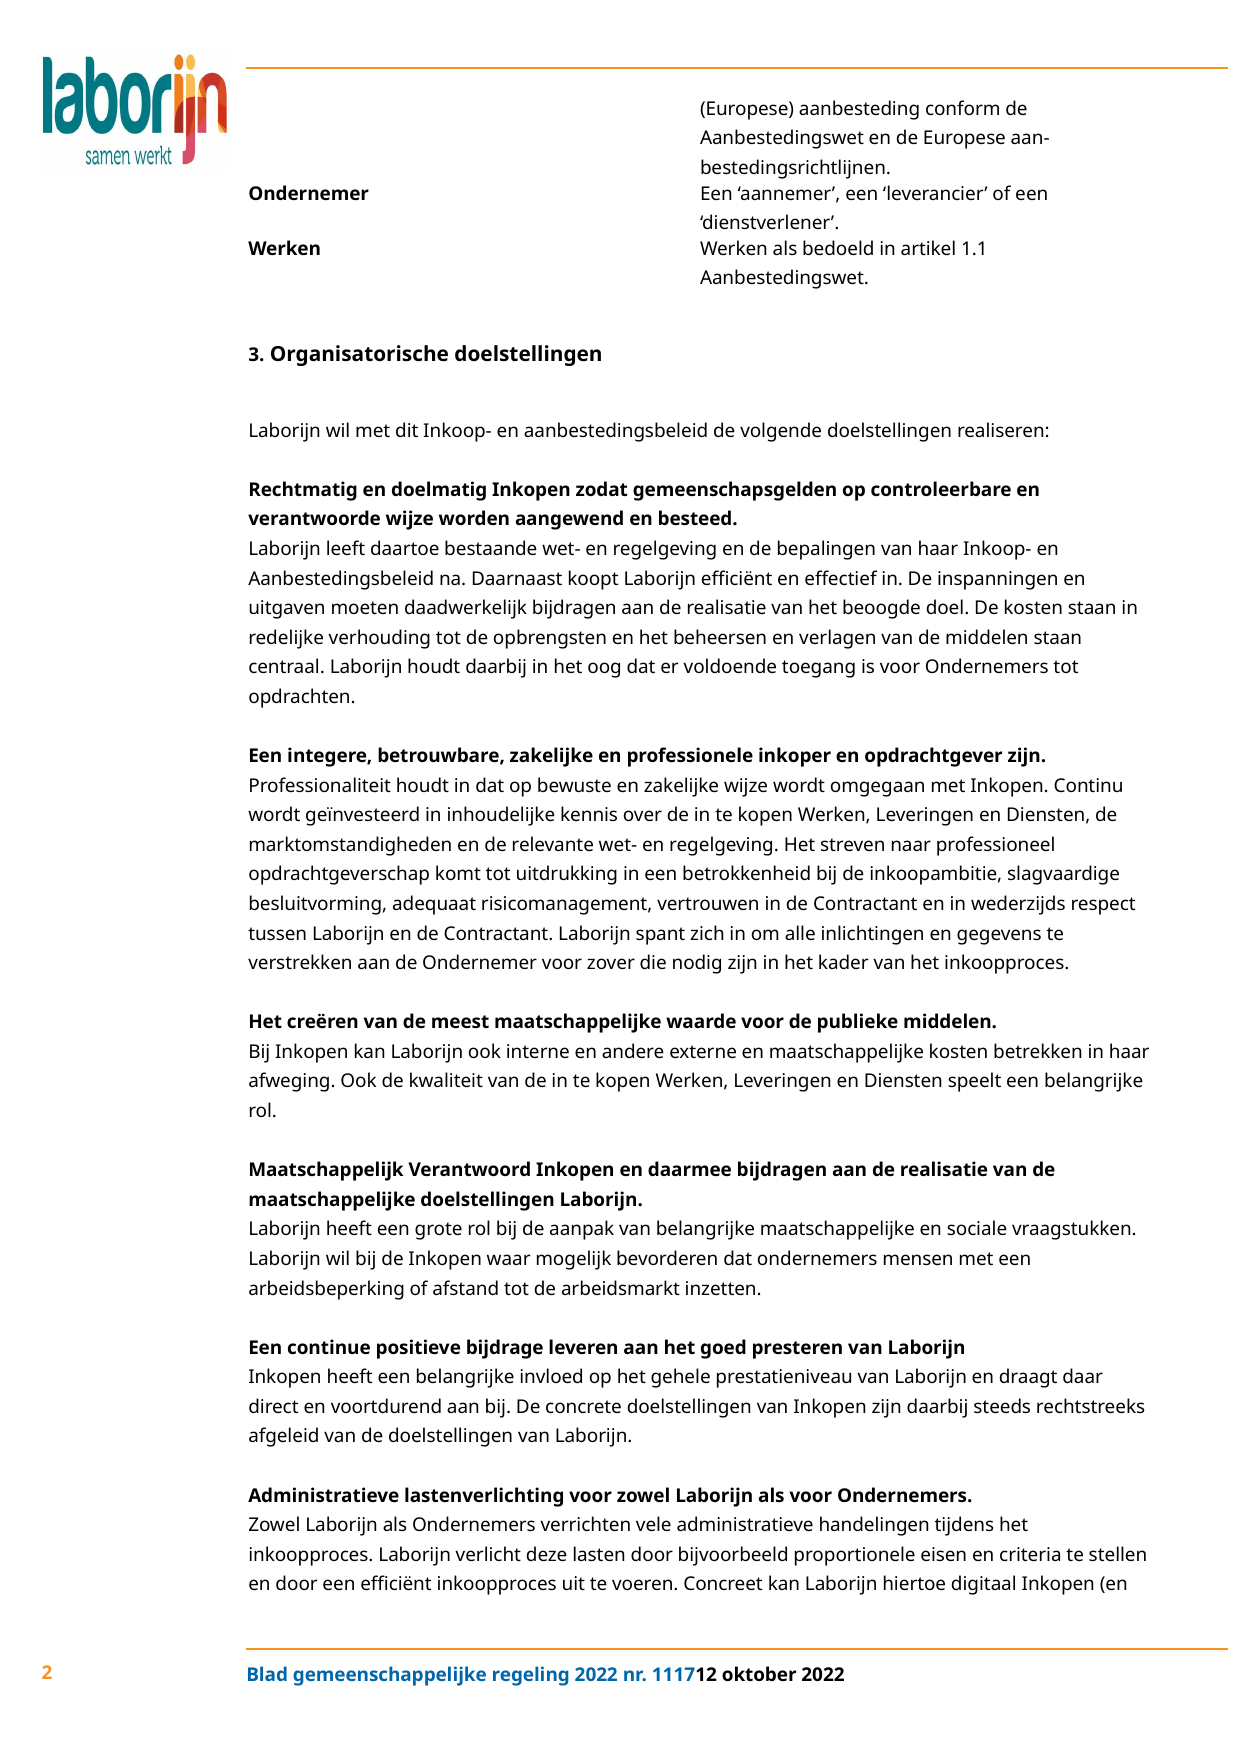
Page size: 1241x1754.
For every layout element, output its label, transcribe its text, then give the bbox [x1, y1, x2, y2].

text Bij Inkopen kan Laborijn ook interne en andere externe en maatschappelijke kosten betrekken in haar afweging. Ook de kwaliteit van de in te kopen Werken, Leveringen en Diensten speelt een belangrijke rol. [248, 1038, 1152, 1123]
picture [41, 47, 231, 172]
table_cell Werken [248, 235, 700, 290]
text Laborijn heeft een grote rol bij de aanpak van belangrijke maatschappelijke en sociale vraagstukken. Laborijn wil bij de Inkopen waar mogelijk bevorderen dat ondernemers mensen met een arbeidsbeperking of afstand tot de arbeidsmarkt inzetten. [248, 1216, 1152, 1301]
text Laborijn wil met dit Inkoop- en aanbestedingsbeleid de volgende doelstellingen realiseren: [248, 417, 1152, 443]
table_cell Werken als bedoeld in artikel 1.1 Aanbestedingswet. [700, 235, 1152, 290]
table_cell [248, 95, 700, 180]
table_cell Ondernemer [248, 180, 700, 235]
text Een continue positieve bijdrage leveren aan het goed presteren van Laborijn [248, 1334, 1152, 1360]
table_cell Een ‘aannemer’, een ‘leverancier’ of een ‘dienstverlener’. [700, 180, 1152, 235]
text Laborijn leeft daartoe bestaande wet- en regelgeving en de bepalingen van haar Inkoop- en Aanbestedingsbeleid na. Daarnaast koopt Laborijn efficiënt en effectief in. De inspanningen en uitgaven moeten daadwerkelijk bijdragen aan de realisatie van het beoogde doel. De kosten staan in redelijke verhouding tot de opbrengsten en het beheersen en verlagen van de middelen staan centraal. Laborijn houdt daarbij in het oog dat er voldoende toegang is voor Ondernemers tot opdrachten. [248, 535, 1152, 709]
text Inkopen heeft een belangrijke invloed op het gehele prestatieniveau van Laborijn en draagt daar direct en voortdurend aan bij. De concrete doelstellingen van Inkopen zijn daarbij steeds rechtstreeks afgeleid van de doelstellingen van Laborijn. [248, 1363, 1152, 1448]
text Administratieve lastenverlichting voor zowel Laborijn als voor Ondernemers. [248, 1482, 1152, 1508]
text Zowel Laborijn als Ondernemers verrichten vele administratieve handelingen tijdens het inkoopproces. Laborijn verlicht deze lasten door bijvoorbeeld proportionele eisen en criteria te stellen en door een efficiënt inkoopproces uit te voeren. Concreet kan Laborijn hiertoe digitaal Inkopen (en [248, 1511, 1152, 1596]
text Professionaliteit houdt in dat op bewuste en zakelijke wijze wordt omgegaan met Inkopen. Continu wordt geïnvesteerd in inhoudelijke kennis over de in te kopen Werken, Leveringen en Diensten, de marktomstandigheden en de relevante wet- en regelgeving. Het streven naar professioneel opdrachtgeverschap komt tot uitdrukking in een betrokkenheid bij de inkoopambitie, slagvaardige besluitvorming, adequaat risicomanagement, vertrouwen in de Contractant en in wederzijds respect tussen Laborijn en de Contractant. Laborijn spant zich in om alle inlichtingen en gegevens te verstrekken aan de Ondernemer voor zover die nodig zijn in het kader van het inkoopproces. [248, 772, 1152, 975]
text Rechtmatig en doelmatig Inkopen zodat gemeenschapsgelden op controleerbare en verantwoorde wijze worden aangewend en besteed. [248, 476, 1152, 531]
text 3. Organisatorische doelstellingen [248, 339, 1152, 368]
text Een integere, betrouwbare, zakelijke en professionele inkoper en opdrachtgever zijn. [248, 742, 1152, 768]
text Maatschappelijk Verantwoord Inkopen en daarmee bijdragen aan de realisatie van de maatschappelijke doelstellingen Laborijn. [248, 1156, 1152, 1212]
text Het creëren van de meest maatschappelijke waarde voor de publieke middelen. [248, 1008, 1152, 1034]
table_cell (Europese) aanbesteding conform de Aanbestedingswet en de Europese aan- bestedingsrichtlijnen. [700, 95, 1152, 180]
